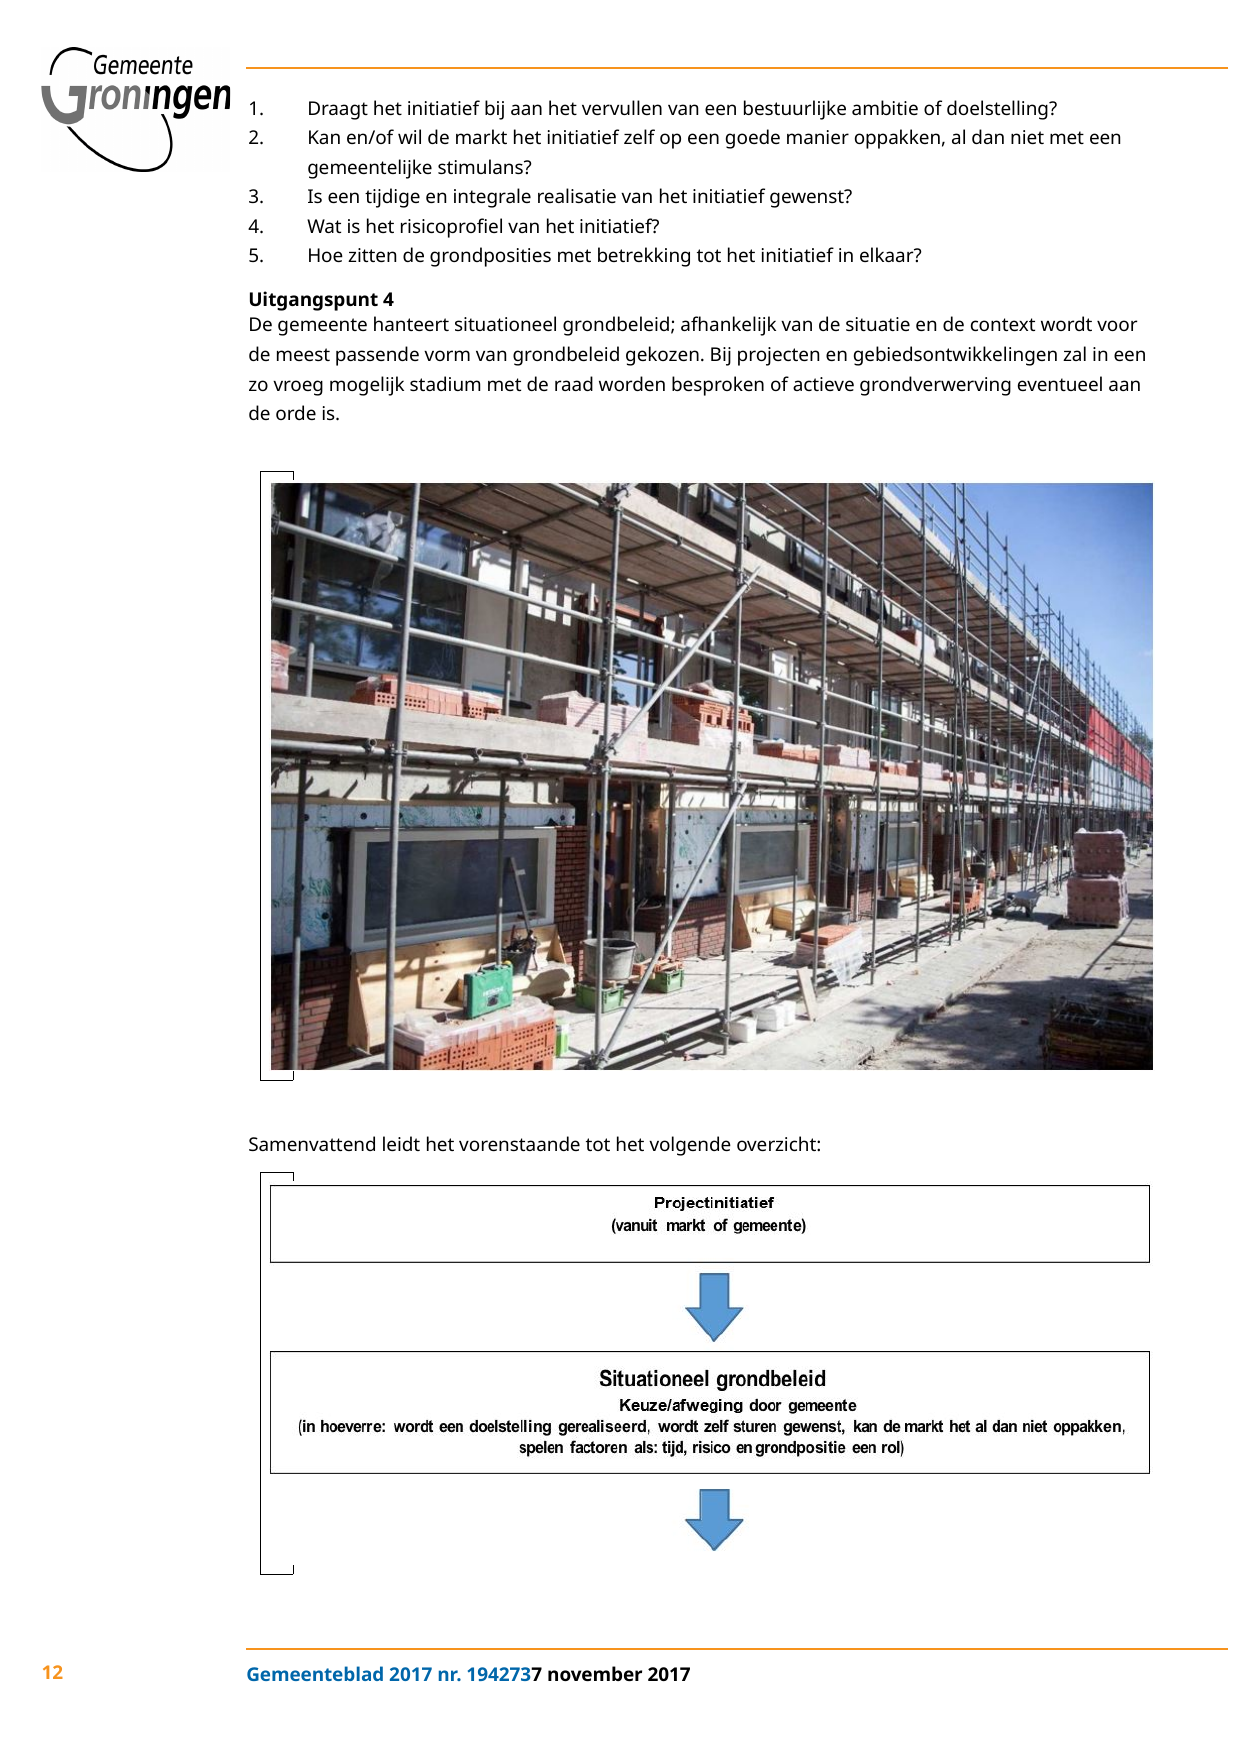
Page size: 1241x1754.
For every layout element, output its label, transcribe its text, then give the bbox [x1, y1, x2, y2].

list Wat is het risicoprofiel van het initiatief? [248, 213, 1152, 239]
text De gemeente hanteert situationeel grondbeleid; afhankelijk van de situatie en de context wordt voor de meest passende vorm van grondbeleid gekozen. Bij projecten en gebiedsontwikkelingen zal in een zo vroeg mogelijk stadium met de raad worden besproken of actieve grondverwerving eventueel aan de orde is. [248, 312, 1152, 426]
list Is een tijdige en integrale realisatie van het initiatief gewenst? [248, 183, 1152, 209]
picture [41, 47, 231, 172]
list Draagt het initiatief bij aan het vervullen van een bestuurlijke ambitie of doelstelling? [248, 95, 1152, 121]
picture [268, 480, 1155, 1071]
list Kan en/of wil de markt het initiatief zelf op een goede manier oppakken, al dan niet met een gemeentelijke stimulans? [248, 124, 1152, 180]
picture [268, 1181, 1155, 1565]
text Samenvattend leidt het vorenstaande tot het volgende overzicht: [248, 1131, 1152, 1156]
list Hoe zitten de grondposities met betrekking tot het initiatief in elkaar? [248, 243, 1152, 268]
text Uitgangspunt 4 [248, 286, 1152, 312]
